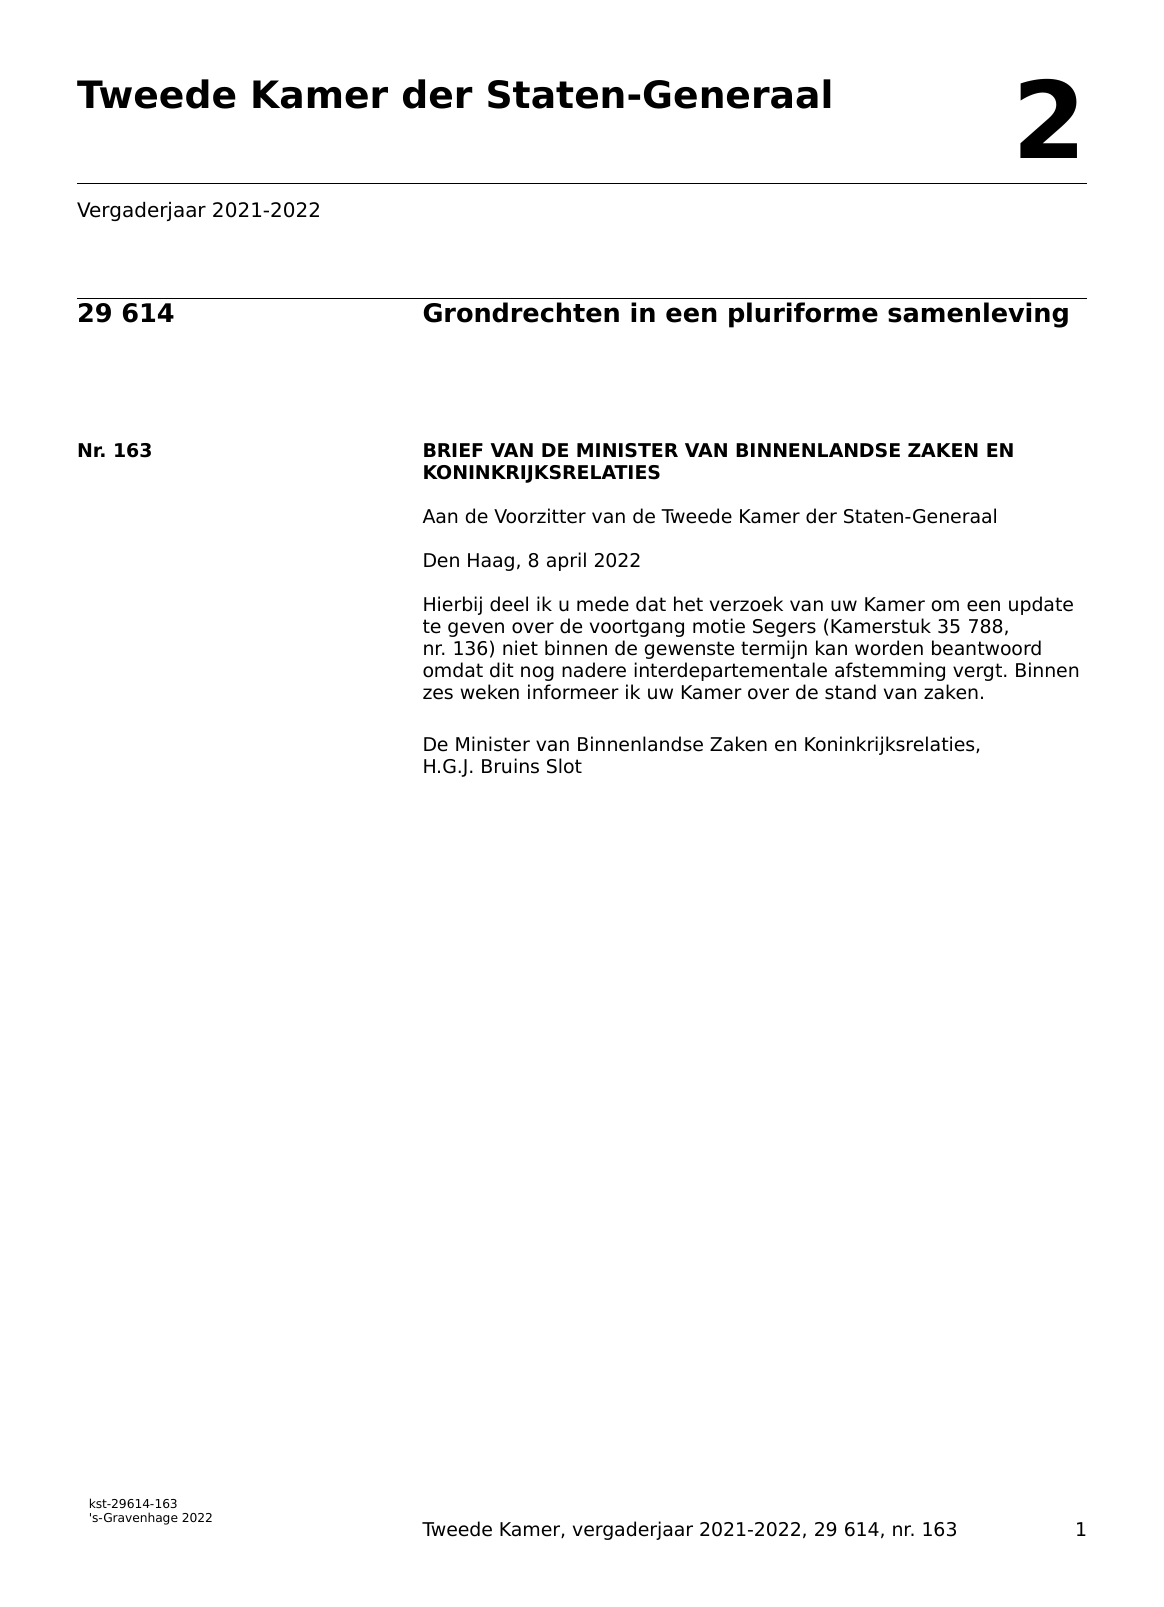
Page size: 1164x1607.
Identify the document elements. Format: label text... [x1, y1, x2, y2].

text Hierbij deel ik u mede dat het verzoek van uw Kamer om een update te geven over de voortgang motie Segers (Kamerstuk 35 788, nr. 136) niet binnen de gewenste termijn kan worden beantwoord omdat dit nog nadere interdepartementale afstemming vergt. Binnen zes weken informeer ik uw Kamer over de stand van zaken. [422, 594, 1087, 704]
subtitle 29 614 Grondrechten in een pluriforme samenleving [77, 299, 1087, 329]
table_header Tweede Kamer der Staten-Generaal [77, 59, 886, 183]
text De Minister van Binnenlandse Zaken en Koninkrijksrelaties, H.G.J. Bruins Slot [422, 734, 1087, 778]
text 's-Gravenhage 2022 [88, 1511, 323, 1525]
text Aan de Voorzitter van de Tweede Kamer der Staten-Generaal [422, 506, 1087, 528]
text kst-29614-163 [88, 1497, 323, 1511]
subtitle Nr. 163 BRIEF VAN DE MINISTER VAN BINNENLANDSE ZAKEN EN KONINKRIJKSRELATIES [77, 440, 1087, 484]
table_cell Vergaderjaar 2021-2022 [77, 184, 1087, 298]
text Den Haag, 8 april 2022 [422, 550, 1087, 572]
table_header 2 [886, 59, 1087, 183]
